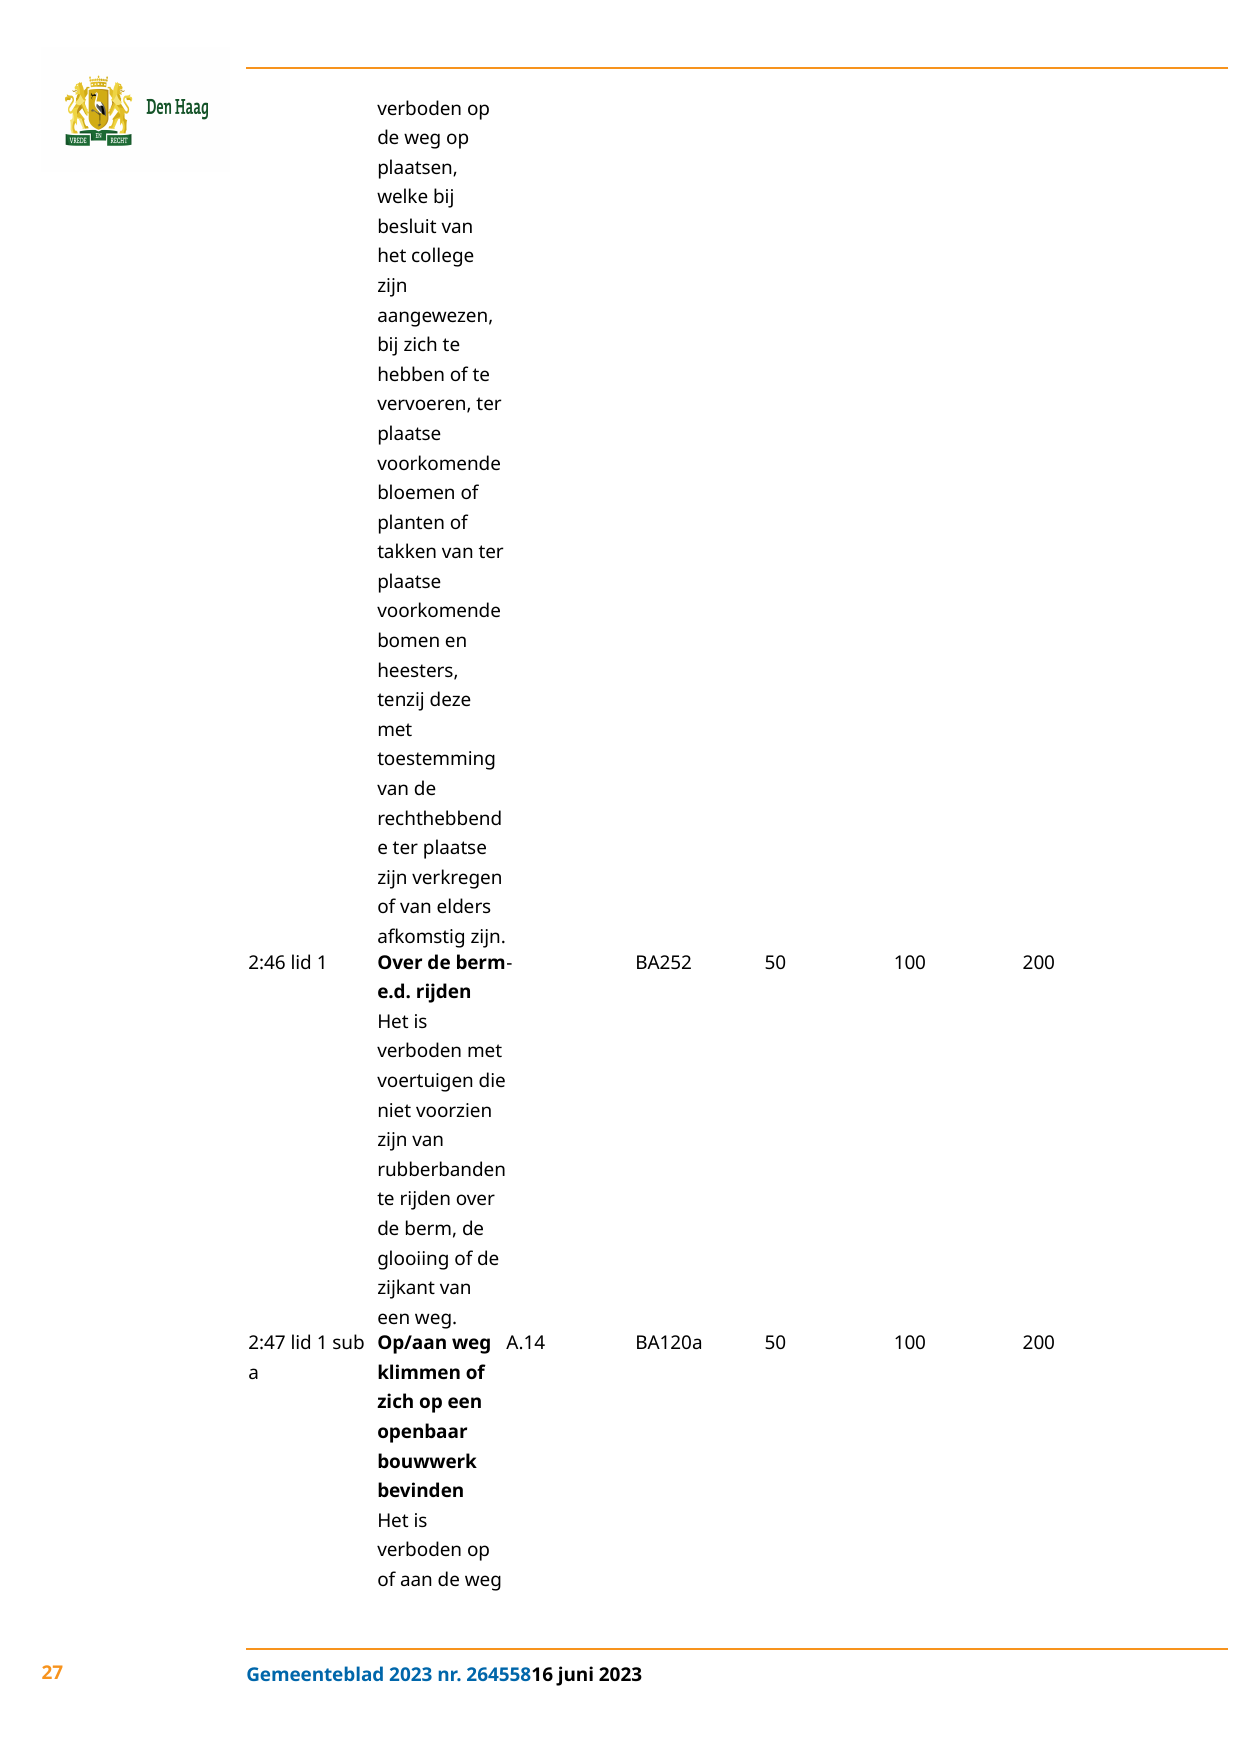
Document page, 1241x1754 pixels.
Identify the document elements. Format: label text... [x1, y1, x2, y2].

table_cell BA120a [635, 1330, 764, 1592]
table_cell A.14 [506, 1330, 635, 1592]
table_cell 100 [894, 1330, 1022, 1592]
table_cell 100 [894, 949, 1022, 1329]
table_cell 50 [764, 1330, 893, 1592]
table_cell [764, 95, 893, 949]
table_cell 200 [1023, 1330, 1152, 1592]
table_cell 2:46 lid 1 [248, 949, 377, 1329]
table_cell verboden op de weg op plaatsen, welke bij besluit van het college zijn aangewezen, bij zich te hebben of te vervoeren, ter plaatse voorkomende bloemen of planten of takken van ter plaatse voorkomende bomen en heesters, tenzij deze met toestemming van de rechthebbende ter plaatse zijn verkregen of van elders afkomstig zijn. [377, 95, 506, 949]
picture [41, 47, 231, 172]
table_cell BA252 [635, 949, 764, 1329]
table_cell Over de berm e.d. rijden Het is verboden met voertuigen die niet voorzien zijn van rubberbanden te rijden over de berm, de glooiing of de zijkant van een weg. [377, 949, 506, 1329]
table_cell - [506, 949, 635, 1329]
table_cell [248, 95, 377, 949]
table_cell 200 [1023, 949, 1152, 1329]
table_cell 2:47 lid 1 sub a [248, 1330, 377, 1592]
table_cell 50 [764, 949, 893, 1329]
table_cell [1023, 95, 1152, 949]
table_cell [635, 95, 764, 949]
table_cell - [506, 95, 635, 949]
table_cell [894, 95, 1022, 949]
table_cell Op/aan weg klimmen of zich op een openbaar bouwwerk bevinden Het is verboden op of aan de weg [377, 1330, 506, 1592]
